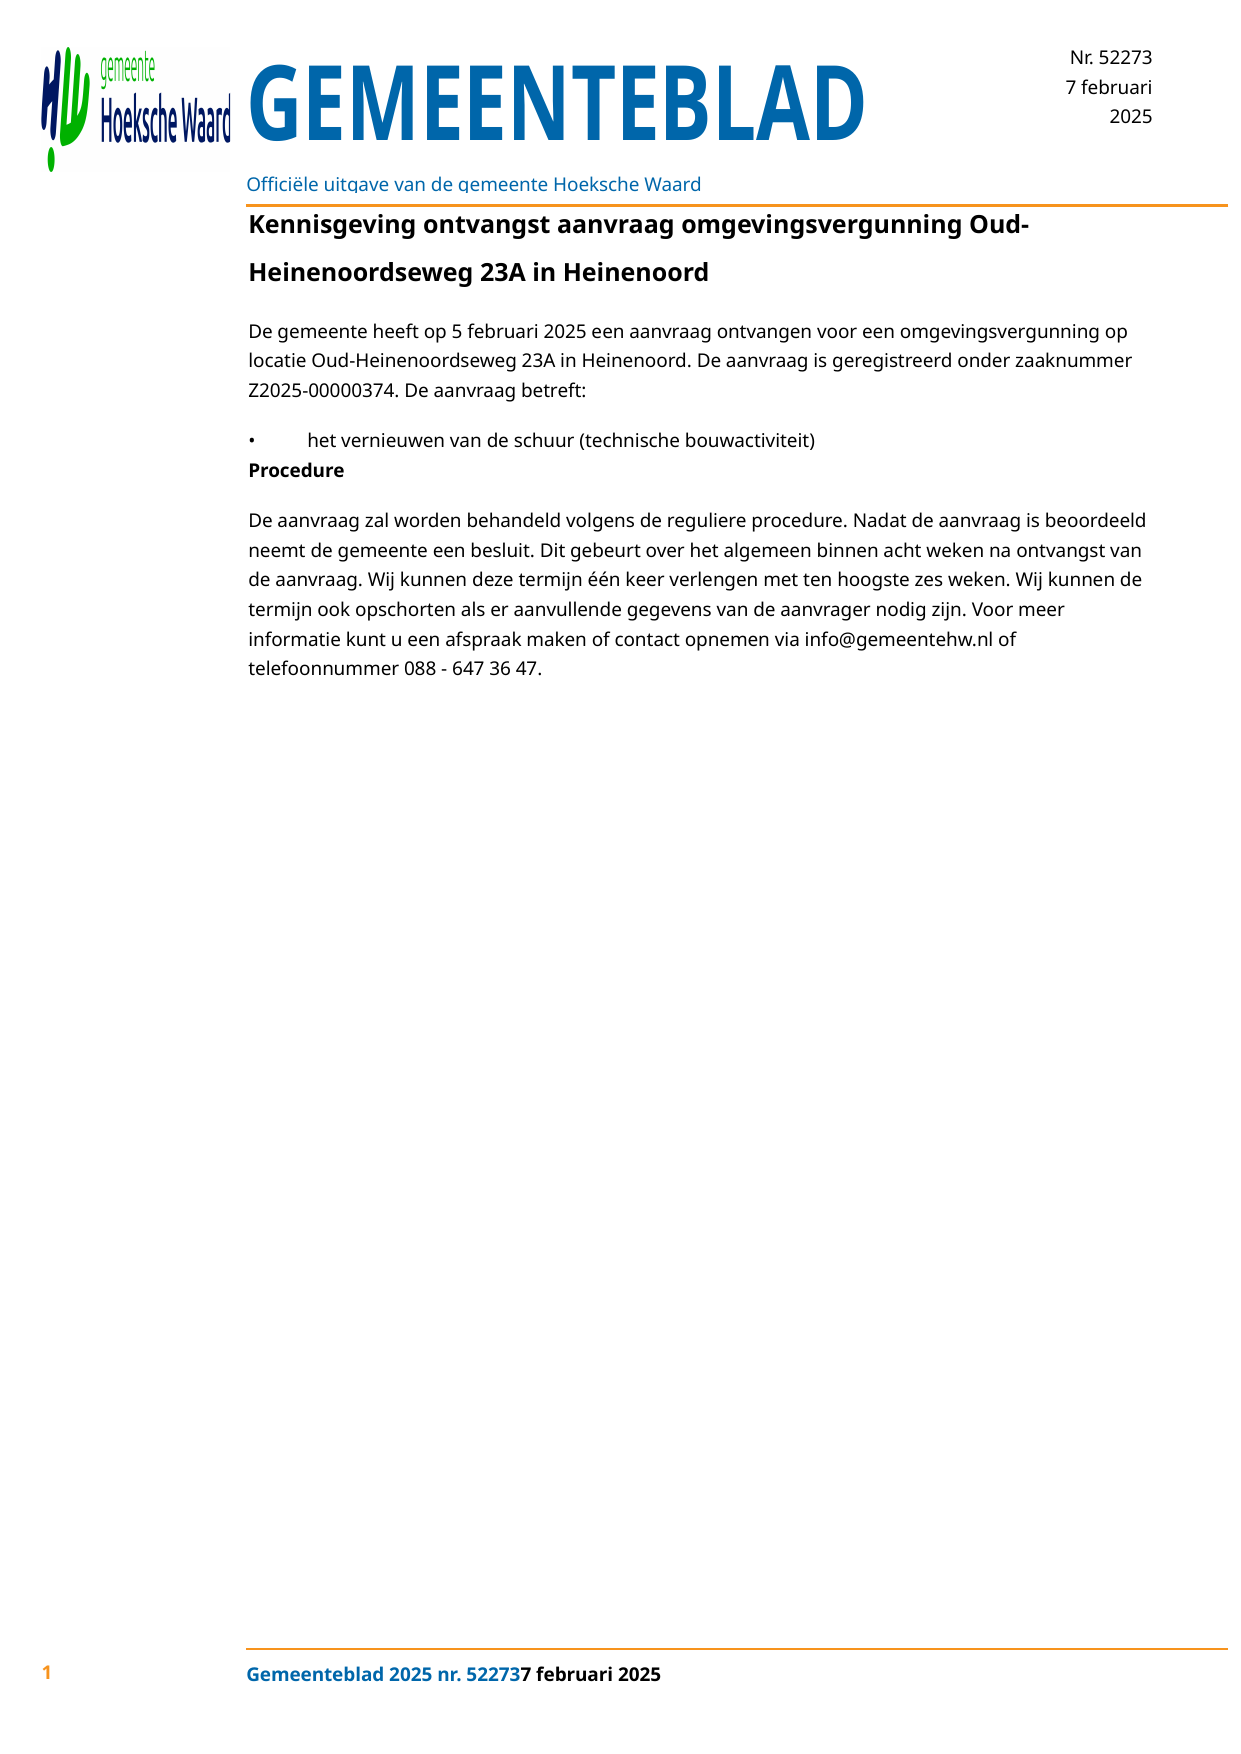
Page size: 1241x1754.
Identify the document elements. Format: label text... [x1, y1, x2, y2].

text Kennisgeving ontvangst aanvraag omgevingsvergunning Oud-Heinenoordseweg 23A in Heinenoord [248, 207, 1152, 288]
list het vernieuwen van de schuur (technische bouwactiviteit) [248, 427, 1152, 453]
text De gemeente heeft op 5 februari 2025 een aanvraag ontvangen voor een omgevingsvergunning op locatie Oud-Heinenoordseweg 23A in Heinenoord. De aanvraag is geregistreerd onder zaaknummer Z2025-00000374. De aanvraag betreft: [248, 318, 1152, 403]
picture [41, 47, 231, 172]
text Procedure [248, 457, 1152, 483]
text De aanvraag zal worden behandeld volgens de reguliere procedure. Nadat de aanvraag is beoordeeld neemt de gemeente een besluit. Dit gebeurt over het algemeen binnen acht weken na ontvangst van de aanvraag. Wij kunnen deze termijn één keer verlengen met ten hoogste zes weken. Wij kunnen de termijn ook opschorten als er aanvullende gegevens van de aanvrager nodig zijn. Voor meer informatie kunt u een afspraak maken of contact opnemen via info@gemeentehw.nl of telefoonnummer 088 - 647 36 47. [248, 507, 1152, 681]
